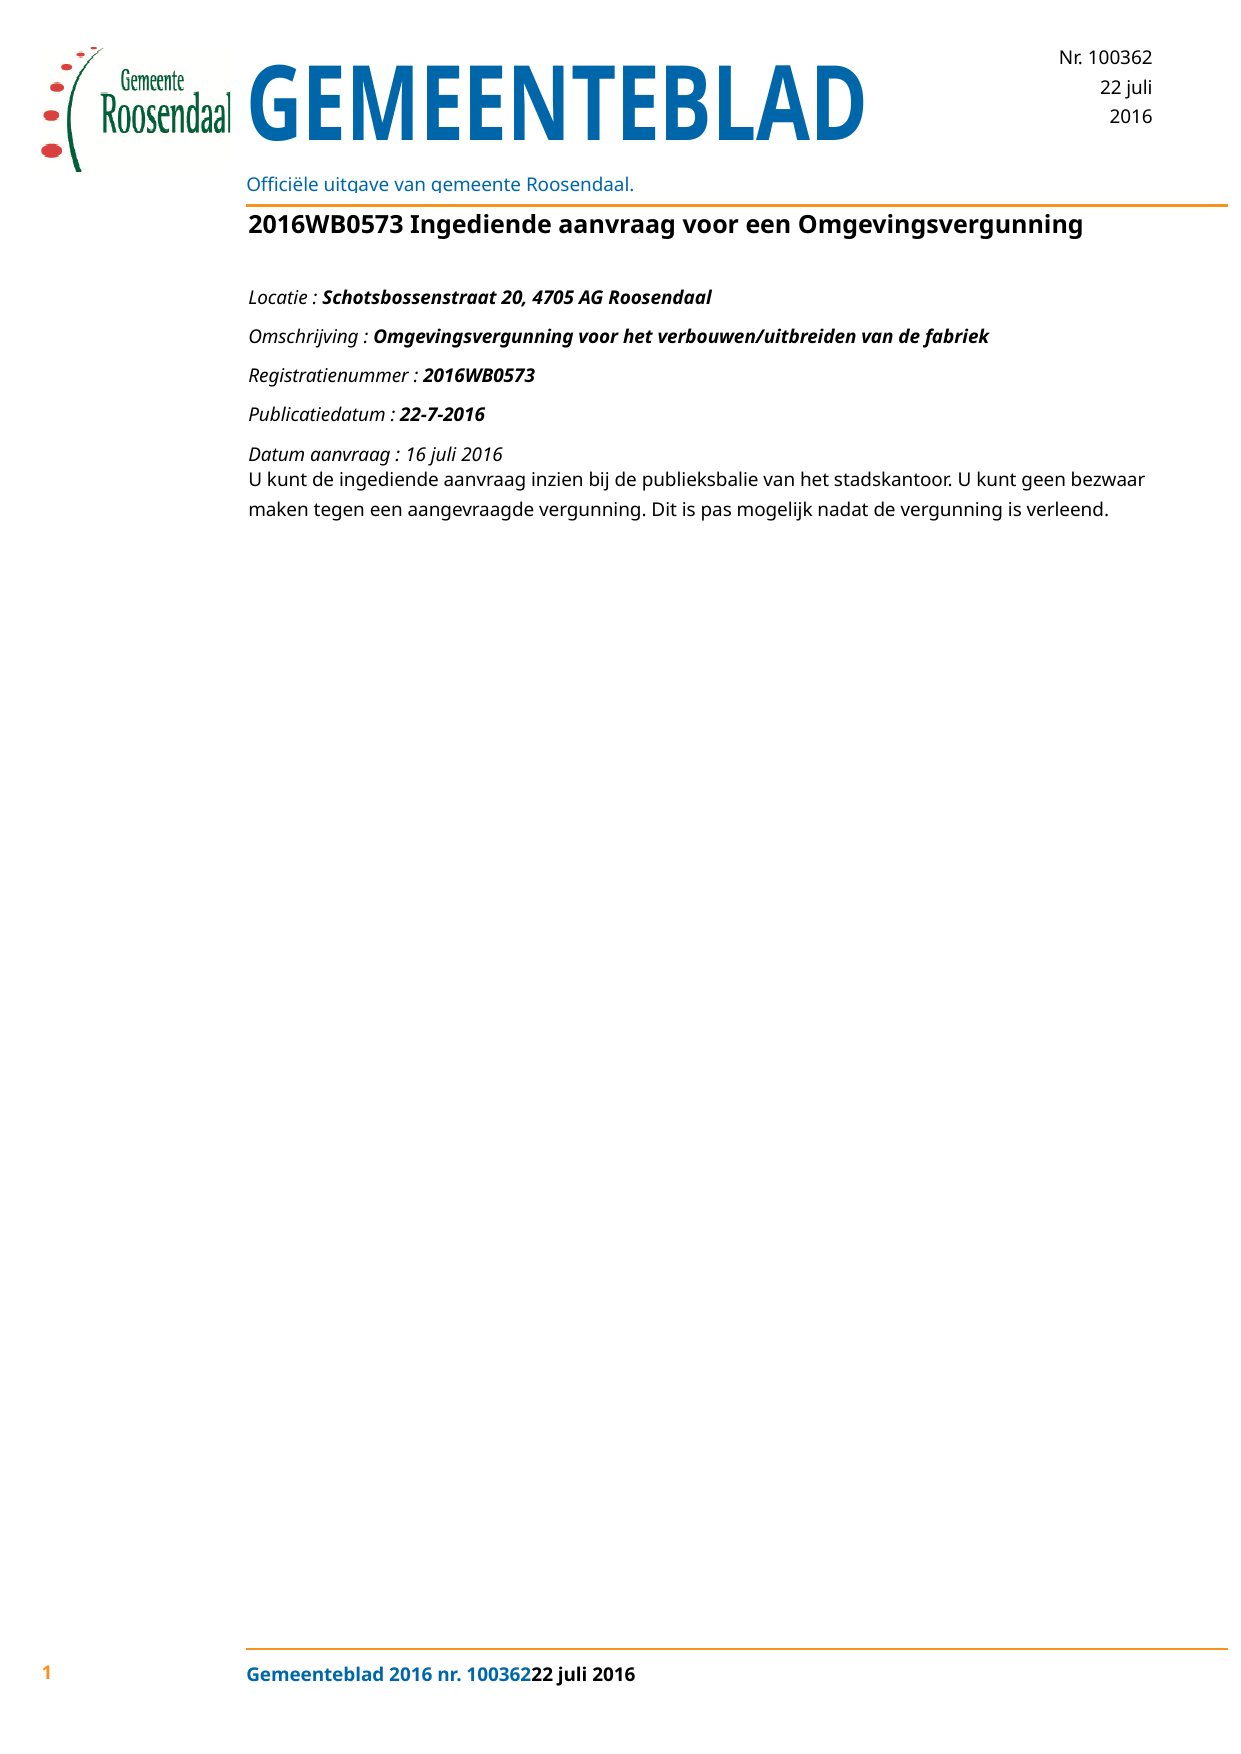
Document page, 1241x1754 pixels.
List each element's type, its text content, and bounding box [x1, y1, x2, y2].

text Locatie : Schotsbossenstraat 20, 4705 AG Roosendaal [248, 284, 1152, 309]
picture [41, 47, 231, 172]
text Omschrijving : Omgevingsvergunning voor het verbouwen/uitbreiden van de fabriek [248, 323, 1152, 349]
text Publicatiedatum : 22-7-2016 [248, 402, 1152, 427]
text Datum aanvraag : 16 juli 2016 [248, 441, 1152, 467]
text Registratienummer : 2016WB0573 [248, 362, 1152, 388]
text U kunt de ingediende aanvraag inzien bij de publieksbalie van het stadskantoor. U kunt geen bezwaar maken tegen een aangevraagde vergunning. Dit is pas mogelijk nadat de vergunning is verleend. [248, 467, 1152, 522]
text 2016WB0573 Ingediende aanvraag voor een Omgevingsvergunning [248, 207, 1152, 241]
